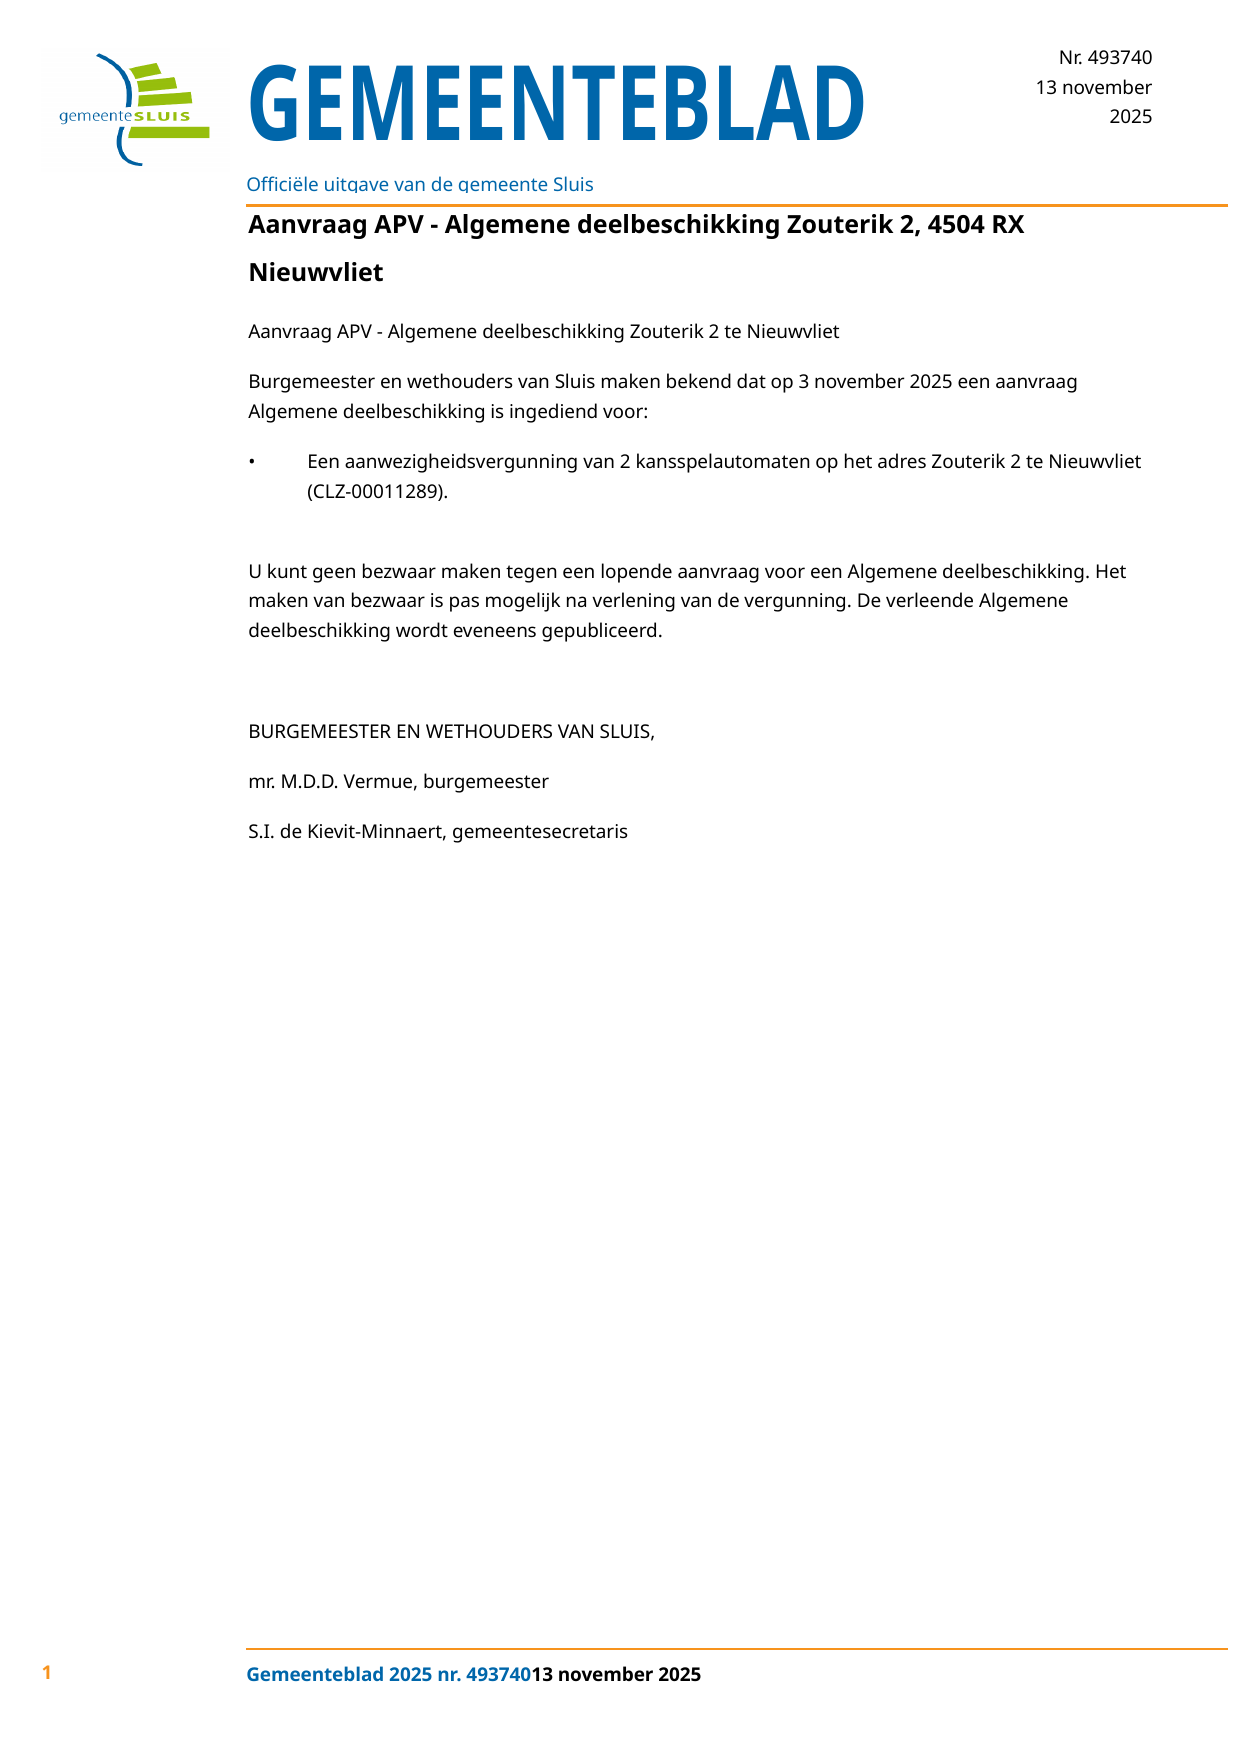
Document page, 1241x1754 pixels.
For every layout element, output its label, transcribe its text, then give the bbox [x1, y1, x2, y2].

list Een aanwezigheidsvergunning van 2 kansspelautomaten op het adres Zouterik 2 te Nieuwvliet (CLZ-00011289). [248, 448, 1152, 504]
text S.I. de Kievit-Minnaert, gemeentesecretaris [248, 819, 1152, 844]
text U kunt geen bezwaar maken tegen een lopende aanvraag voor een Algemene deelbeschikking. Het maken van bezwaar is pas mogelijk na verlening van de vergunning. De verleende Algemene deelbeschikking wordt eveneens gepubliceerd. [248, 558, 1152, 643]
text Aanvraag APV - Algemene deelbeschikking Zouterik 2, 4504 RX Nieuwvliet [248, 207, 1152, 288]
text BURGEMEESTER EN WETHOUDERS VAN SLUIS, [248, 718, 1152, 744]
text mr. M.D.D. Vermue, burgemeester [248, 768, 1152, 794]
text Burgemeester en wethouders van Sluis maken bekend dat op 3 november 2025 een aanvraag Algemene deelbeschikking is ingediend voor: [248, 368, 1152, 424]
text Aanvraag APV - Algemene deelbeschikking Zouterik 2 te Nieuwvliet [248, 318, 1152, 344]
picture [41, 47, 231, 172]
